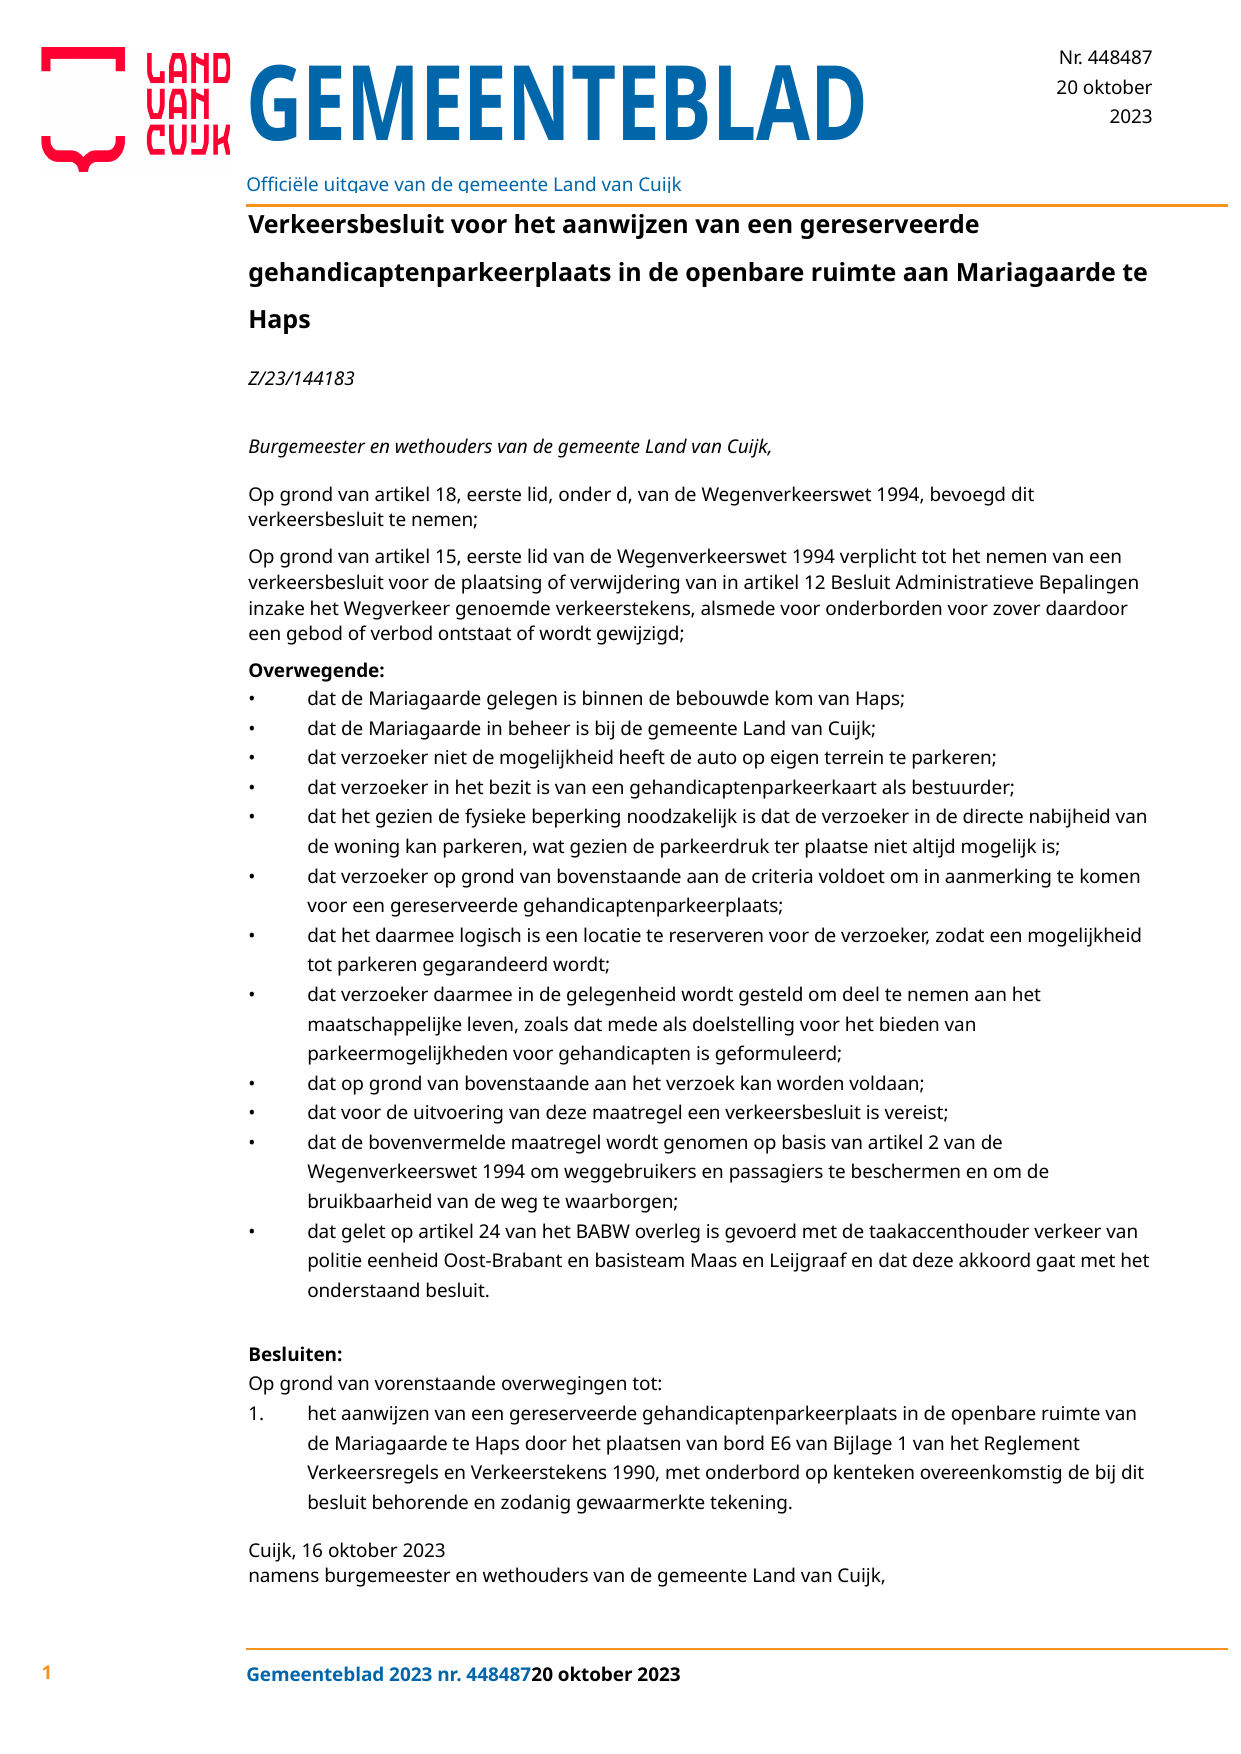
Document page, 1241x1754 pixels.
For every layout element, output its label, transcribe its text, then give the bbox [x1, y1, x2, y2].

text Burgemeester en wethouders van de gemeente Land van Cuijk, [248, 433, 1152, 459]
text Op grond van artikel 18, eerste lid, onder d, van de Wegenverkeerswet 1994, bevoegd dit verkeersbesluit te nemen; [248, 481, 1152, 532]
list het aanwijzen van een gereserveerde gehandicaptenparkeerplaats in de openbare ruimte van de Mariagaarde te Haps door het plaatsen van bord E6 van Bijlage 1 van het Reglement Verkeersregels en Verkeerstekens 1990, met onderbord op kenteken overeenkomstig de bij dit besluit behorende en zodanig gewaarmerkte tekening. [248, 1400, 1152, 1515]
list dat verzoeker in het bezit is van een gehandicaptenparkeerkaart als bestuurder; [248, 774, 1152, 800]
picture [41, 47, 231, 172]
list dat de Mariagaarde in beheer is bij de gemeente Land van Cuijk; [248, 715, 1152, 741]
list dat op grond van bovenstaande aan het verzoek kan worden voldaan; [248, 1070, 1152, 1096]
list dat voor de uitvoering van deze maatregel een verkeersbesluit is vereist; [248, 1099, 1152, 1125]
list dat het gezien de fysieke beperking noodzakelijk is dat de verzoeker in de directe nabijheid van de woning kan parkeren, wat gezien de parkeerdruk ter plaatse niet altijd mogelijk is; [248, 804, 1152, 859]
list dat het daarmee logisch is een locatie te reserveren voor de verzoeker, zodat een mogelijkheid tot parkeren gegarandeerd wordt; [248, 922, 1152, 977]
text namens burgemeester en wethouders van de gemeente Land van Cuijk, [248, 1562, 1152, 1588]
text Cuijk, 16 oktober 2023 [248, 1537, 1152, 1562]
text Besluiten: [248, 1341, 1152, 1367]
list dat verzoeker niet de mogelijkheid heeft de auto op eigen terrein te parkeren; [248, 744, 1152, 770]
list dat gelet op artikel 24 van het BABW overleg is gevoerd met de taakaccenthouder verkeer van politie eenheid Oost-Brabant en basisteam Maas en Leijgraaf en dat deze akkoord gaat met het onderstaand besluit. [248, 1218, 1152, 1303]
list dat de Mariagaarde gelegen is binnen de bebouwde kom van Haps; [248, 685, 1152, 711]
text Verkeersbesluit voor het aanwijzen van een gereserveerde gehandicaptenparkeerplaats in de openbare ruimte aan Mariagaarde te Haps [248, 207, 1152, 336]
text Op grond van artikel 15, eerste lid van de Wegenverkeerswet 1994 verplicht tot het nemen van een verkeersbesluit voor de plaatsing of verwijdering van in artikel 12 Besluit Administratieve Bepalingen inzake het Wegverkeer genoemde verkeerstekens, alsmede voor onderborden voor zover daardoor een gebod of verbod ontstaat of wordt gewijzigd; [248, 543, 1152, 646]
text Op grond van vorenstaande overwegingen tot: [248, 1371, 1152, 1396]
list dat verzoeker daarmee in de gelegenheid wordt gesteld om deel te nemen aan het maatschappelijke leven, zoals dat mede als doelstelling voor het bieden van parkeermogelijkheden voor gehandicapten is geformuleerd; [248, 981, 1152, 1066]
text Overwegende: [248, 657, 1152, 683]
list dat verzoeker op grond van bovenstaande aan de criteria voldoet om in aanmerking te komen voor een gereserveerde gehandicaptenparkeerplaats; [248, 863, 1152, 918]
text Z/23/144183 [248, 366, 1152, 391]
list dat de bovenvermelde maatregel wordt genomen op basis van artikel 2 van de Wegenverkeerswet 1994 om weggebruikers en passagiers te beschermen en om de bruikbaarheid van de weg te waarborgen; [248, 1129, 1152, 1214]
